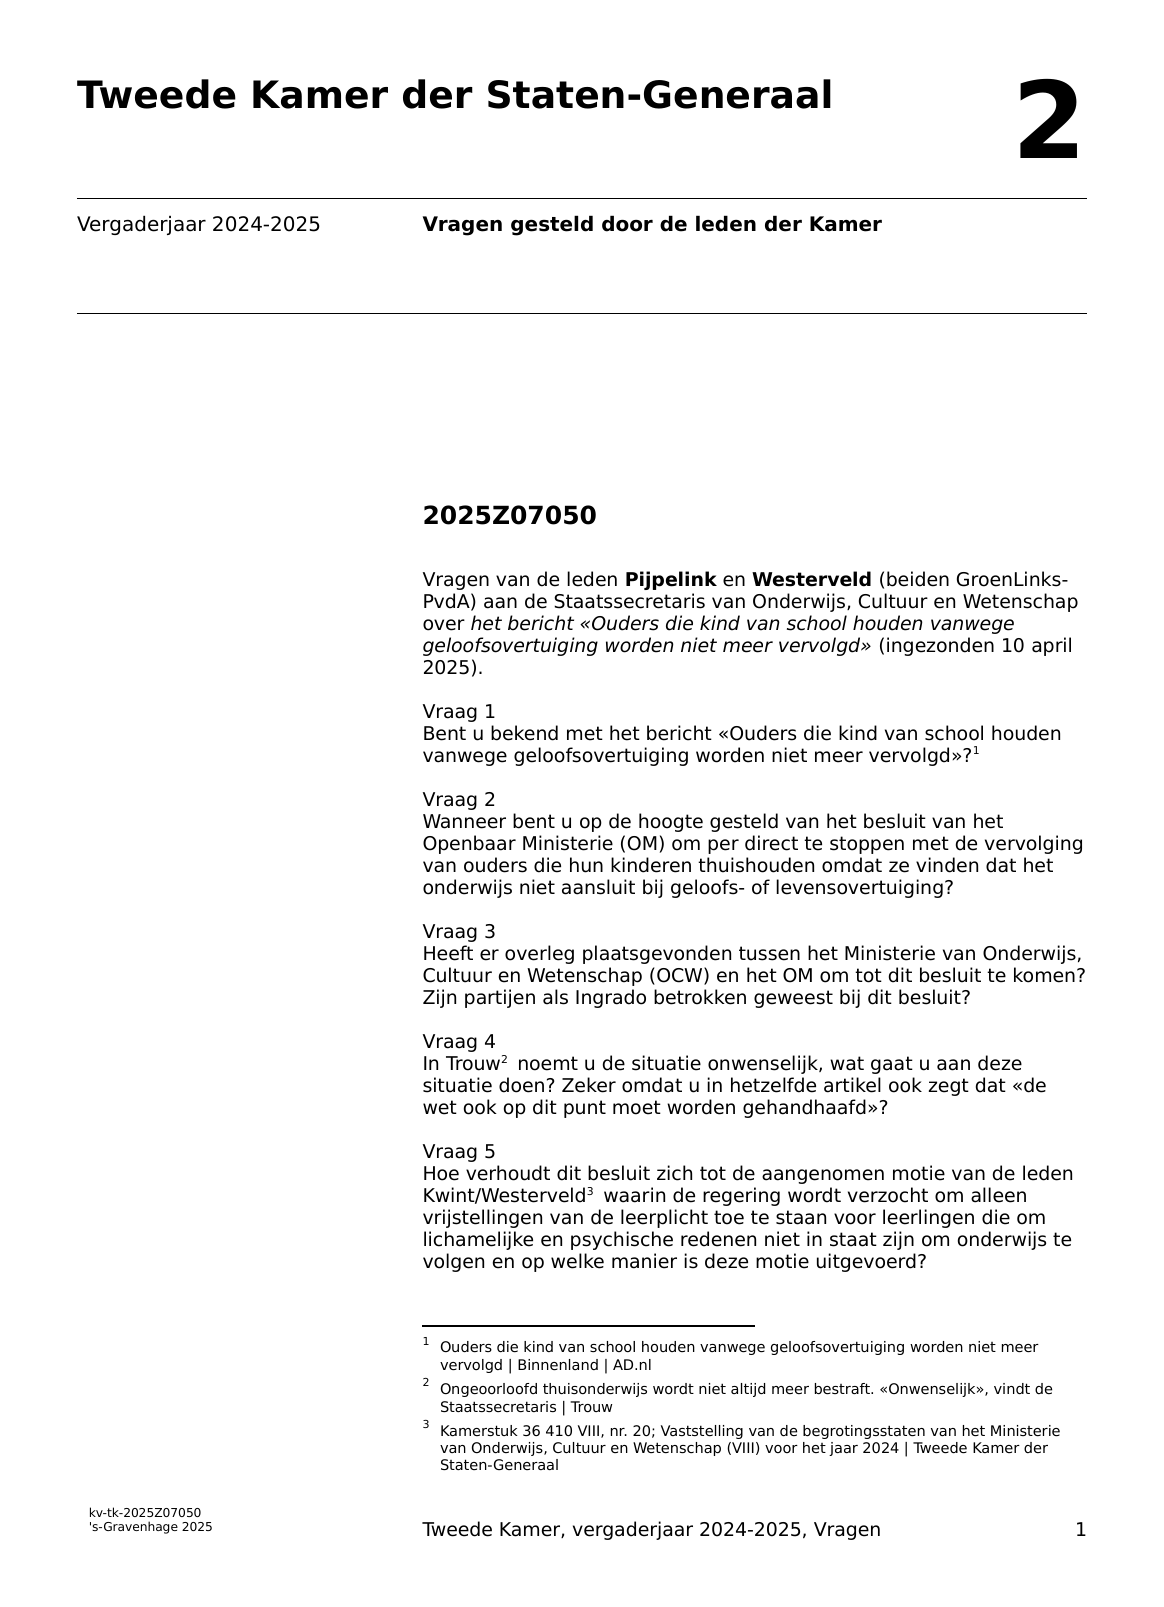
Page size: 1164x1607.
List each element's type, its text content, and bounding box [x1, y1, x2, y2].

text In Trouw noemt u de situatie onwenselijk, wat gaat u aan deze situatie doen? Zeker omdat u in hetzelfde artikel ook zegt dat «de wet ook op dit punt moet worden gehandhaafd»? [422, 1053, 1087, 1119]
text Heeft er overleg plaatsgevonden tussen het Ministerie van Onderwijs, Cultuur en Wetenschap (OCW) en het OM om tot dit besluit te komen? Zijn partijen als Ingrado betrokken geweest bij dit besluit? [422, 943, 1087, 1009]
table_header Tweede Kamer der Staten-Generaal [77, 59, 886, 198]
text Kamerstuk 36 410 VIII, nr. 20; Vaststelling van de begrotingsstaten van het Ministerie van Onderwijs, Cultuur en Wetenschap (VIII) voor het jaar 2024 | Tweede Kamer der Staten-Generaal [422, 1418, 1087, 1474]
text Vraag 5 [422, 1141, 1087, 1163]
text Hoe verhoudt dit besluit zich tot de aangenomen motie van de leden Kwint/Westerveld waarin de regering wordt verzocht om alleen vrijstellingen van de leerplicht toe te staan voor leerlingen die om lichamelijke en psychische redenen niet in staat zijn om onderwijs te volgen en op welke manier is deze motie uitgevoerd? [422, 1163, 1087, 1273]
text Vraag 4 [422, 1031, 1087, 1053]
table_cell Vergaderjaar 2024-2025 [77, 199, 422, 313]
text Vragen van de leden Pijpelink en Westerveld (beiden GroenLinks-PvdA) aan de Staatssecretaris van Onderwijs, Cultuur en Wetenschap over het bericht «Ouders die kind van school houden vanwege geloofsovertuiging worden niet meer vervolgd» (ingezonden 10 april 2025). [422, 569, 1087, 679]
text Vraag 1 [422, 701, 1087, 723]
text 2025Z07050 [422, 501, 1087, 531]
text Ouders die kind van school houden vanwege geloofsovertuiging worden niet meer vervolgd | Binnenland | AD.nl [422, 1335, 1087, 1374]
text 's-Gravenhage 2025 [88, 1520, 323, 1534]
text Ongeoorloofd thuisonderwijs wordt niet altijd meer bestraft. «Onwenselijk», vindt de Staatssecretaris | Trouw [422, 1377, 1087, 1416]
text kv-tk-2025Z07050 [88, 1506, 323, 1520]
text Vraag 2 [422, 789, 1087, 811]
table_header 2 [886, 59, 1087, 198]
table_cell Vragen gesteld door de leden der Kamer [422, 199, 1087, 313]
text Bent u bekend met het bericht «Ouders die kind van school houden vanwege geloofsovertuiging worden niet meer vervolgd»? [422, 723, 1087, 767]
text Wanneer bent u op de hoogte gesteld van het besluit van het Openbaar Ministerie (OM) om per direct te stoppen met de vervolging van ouders die hun kinderen thuishouden omdat ze vinden dat het onderwijs niet aansluit bij geloofs- of levensovertuiging? [422, 811, 1087, 899]
text Vraag 3 [422, 921, 1087, 943]
